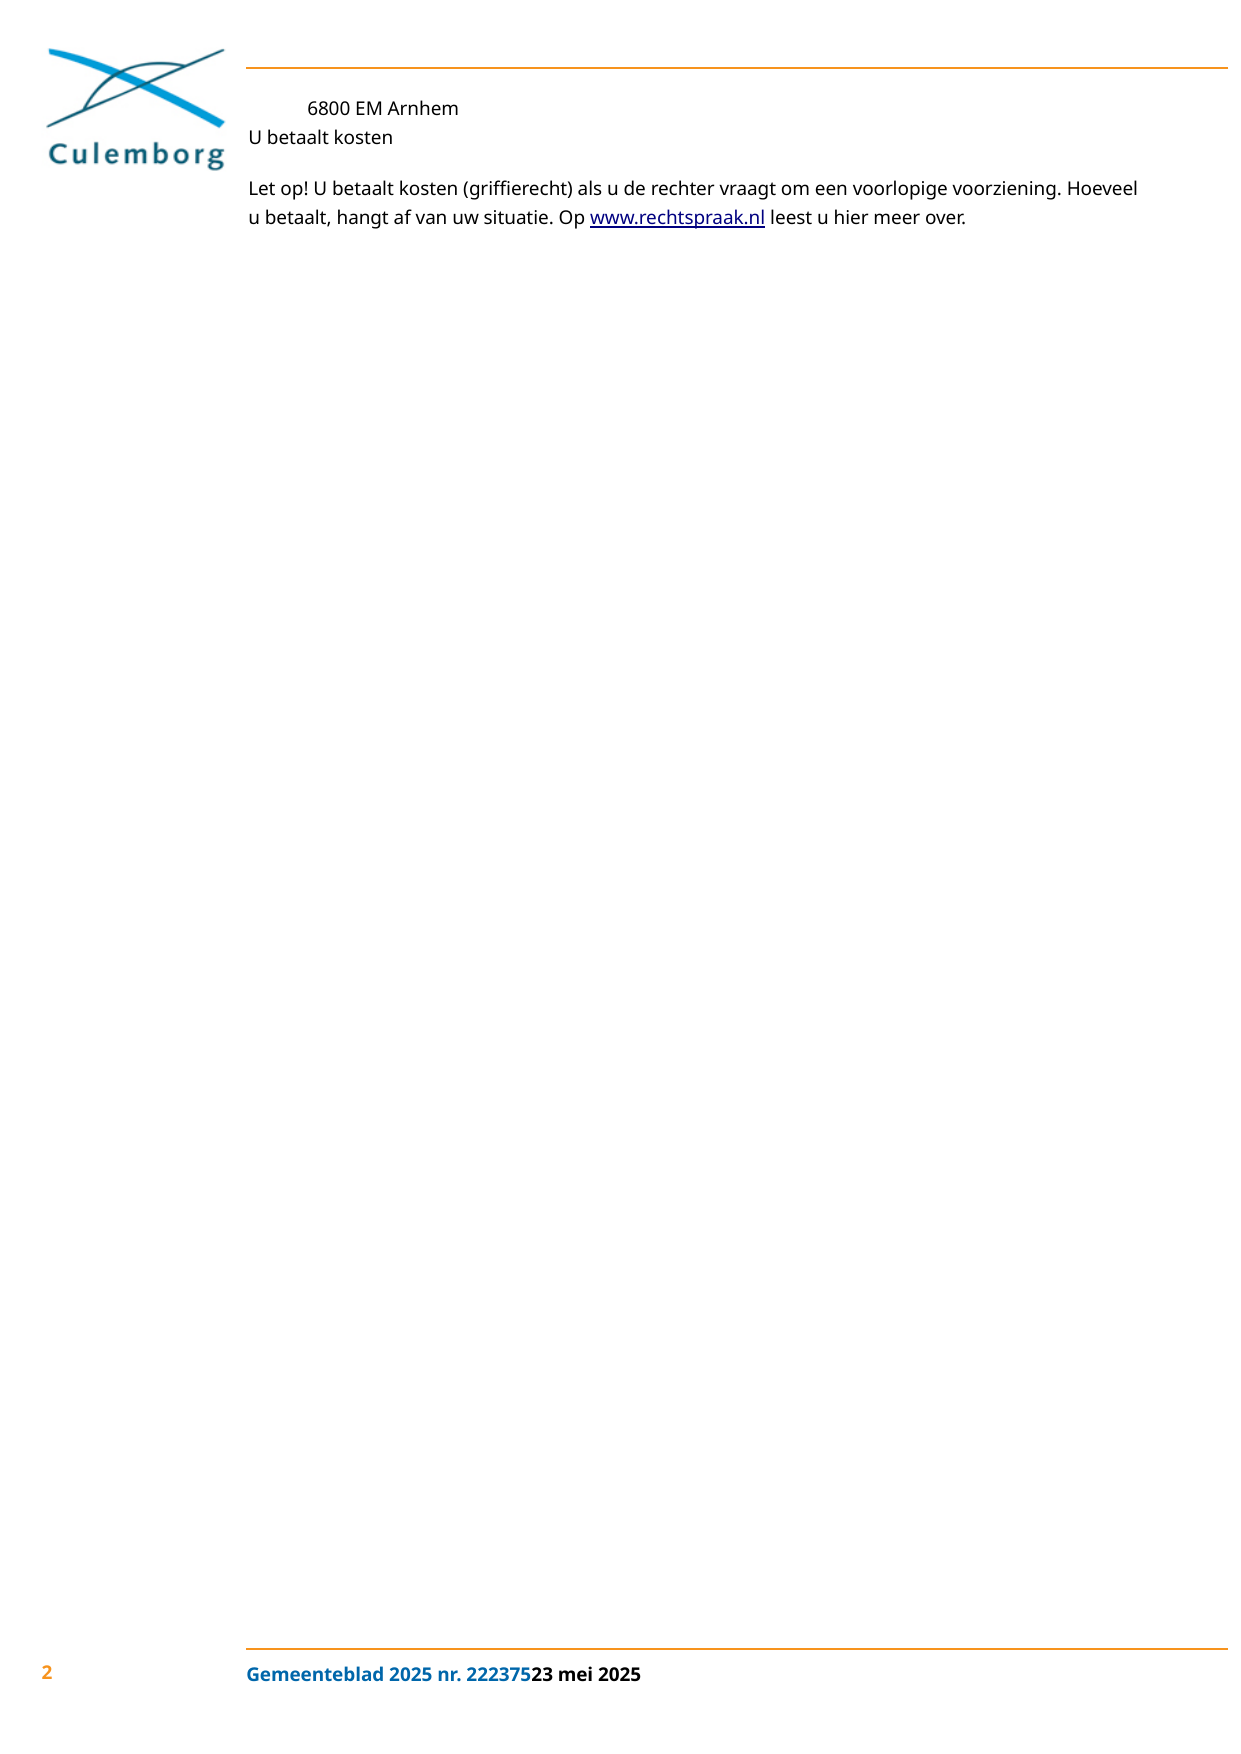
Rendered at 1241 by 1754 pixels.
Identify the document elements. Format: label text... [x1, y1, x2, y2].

picture [41, 47, 231, 172]
list 6800 EM Arnhem [248, 95, 1152, 121]
text U betaalt kosten [248, 124, 1152, 150]
text Let op! U betaalt kosten (griffierecht) als u de rechter vraagt om een voorlopige voorziening. Hoeveel u betaalt, hangt af van uw situatie. Op www.rechtspraak.nl leest u hier meer over. [248, 175, 1152, 230]
